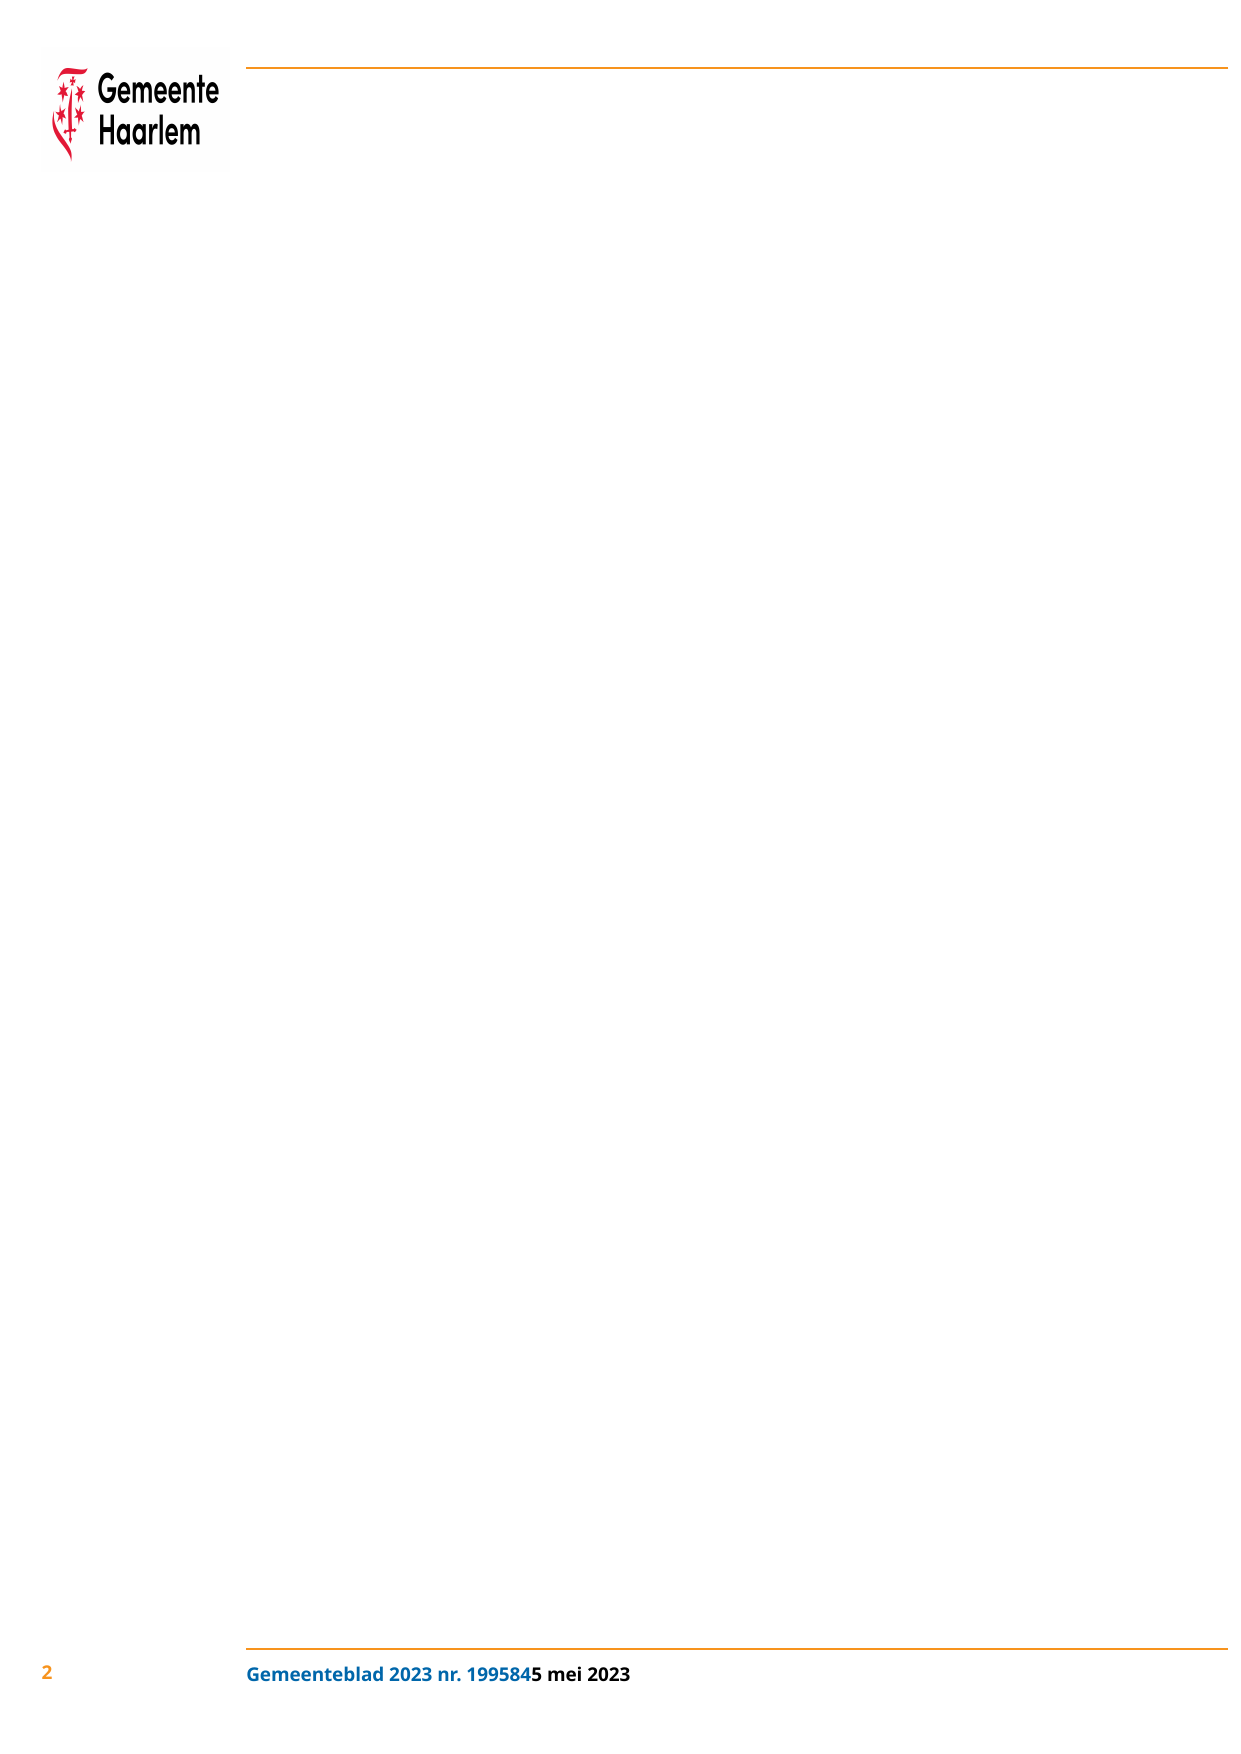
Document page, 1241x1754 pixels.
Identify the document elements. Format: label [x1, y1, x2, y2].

picture [41, 47, 231, 172]
